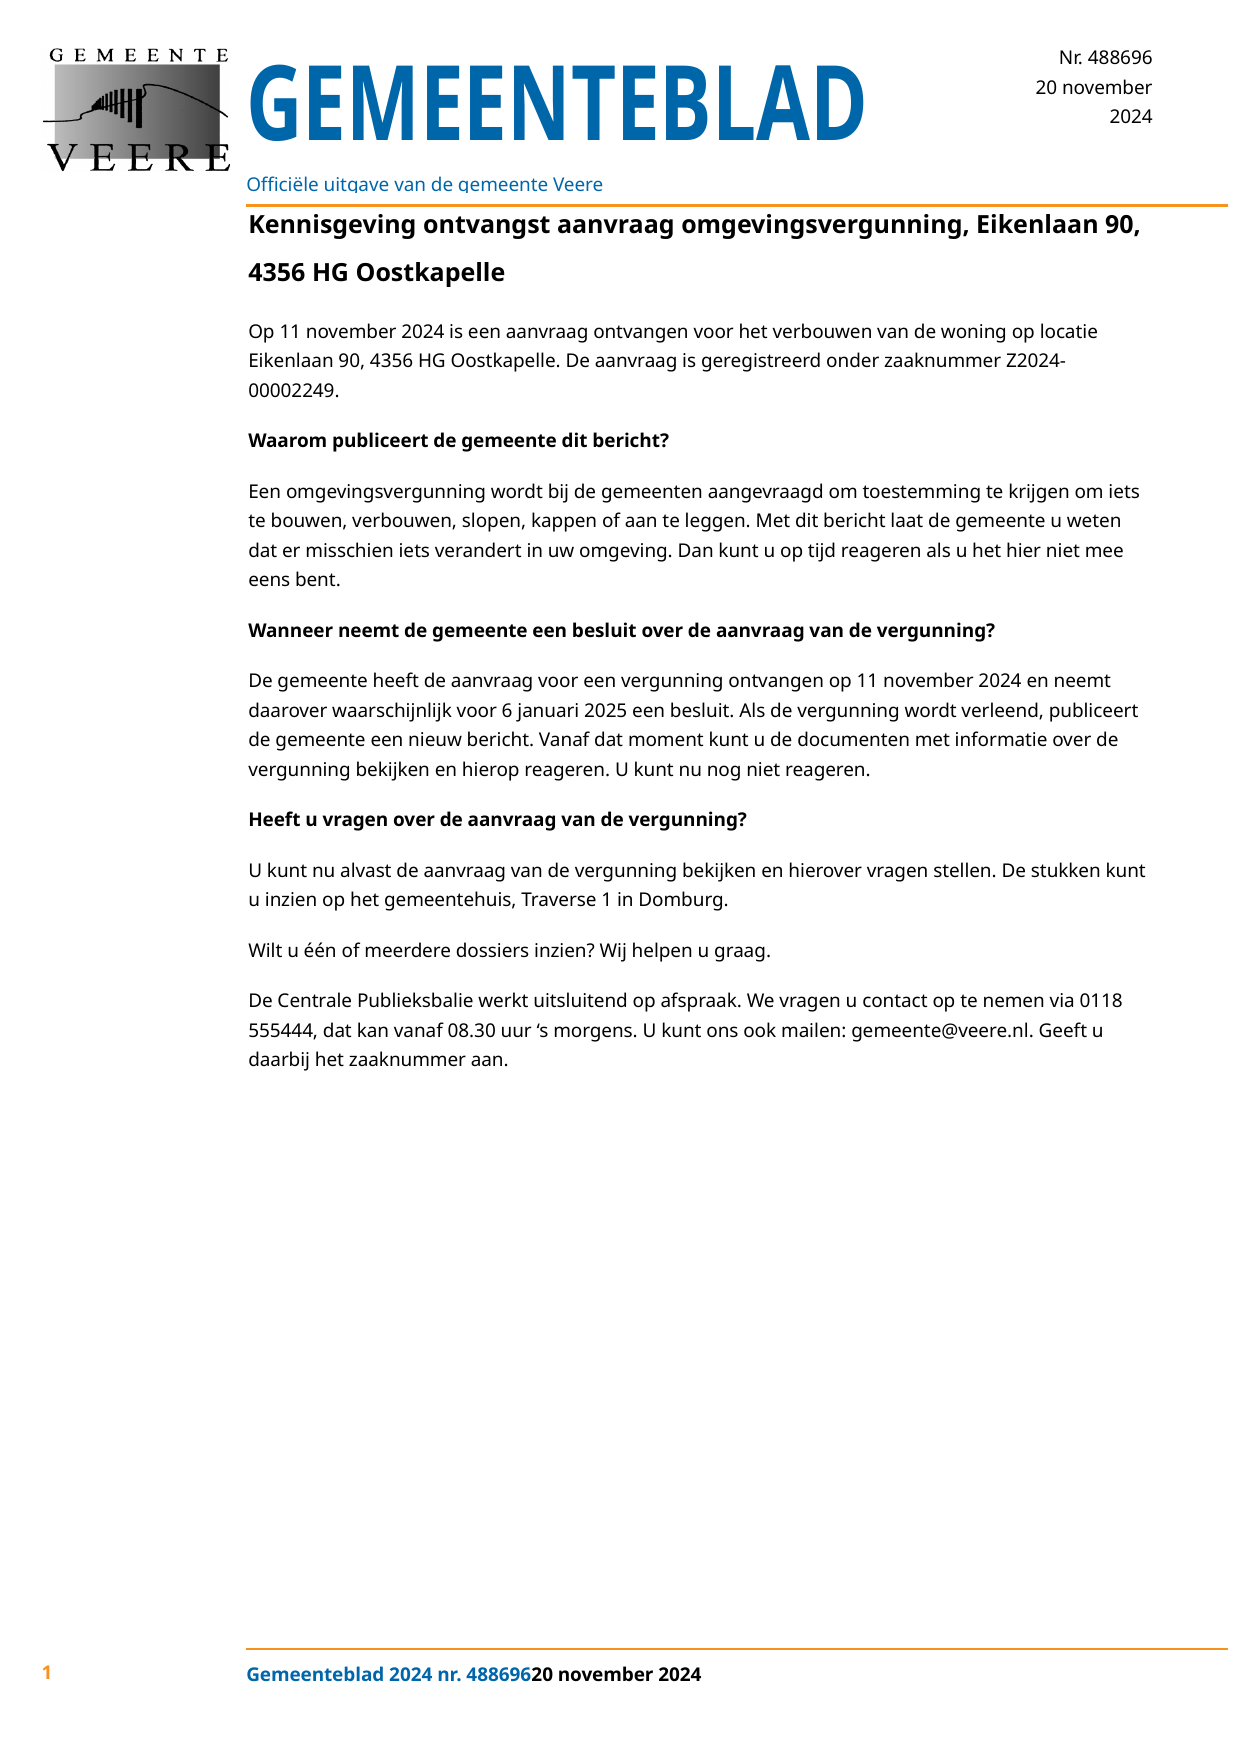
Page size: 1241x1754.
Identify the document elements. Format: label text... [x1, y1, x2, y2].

text De Centrale Publieksbalie werkt uitsluitend op afspraak. We vragen u contact op te nemen via 0118 555444, dat kan vanaf 08.30 uur ‘s morgens. U kunt ons ook mailen: gemeente@veere.nl. Geeft u daarbij het zaaknummer aan. [248, 987, 1152, 1072]
text Kennisgeving ontvangst aanvraag omgevingsvergunning, Eikenlaan 90, 4356 HG Oostkapelle [248, 207, 1152, 288]
text Wilt u één of meerdere dossiers inzien? Wij helpen u graag. [248, 937, 1152, 963]
text U kunt nu alvast de aanvraag van de vergunning bekijken en hierover vragen stellen. De stukken kunt u inzien op het gemeentehuis, Traverse 1 in Domburg. [248, 857, 1152, 912]
text Wanneer neemt de gemeente een besluit over de aanvraag van de vergunning? [248, 617, 1152, 643]
text Op 11 november 2024 is een aanvraag ontvangen voor het verbouwen van de woning op locatie Eikenlaan 90, 4356 HG Oostkapelle. De aanvraag is geregistreerd onder zaaknummer Z2024-00002249. [248, 318, 1152, 403]
text Heeft u vragen over de aanvraag van de vergunning? [248, 807, 1152, 832]
picture [41, 47, 231, 172]
text Waarom publiceert de gemeente dit bericht? [248, 427, 1152, 453]
text Een omgevingsvergunning wordt bij de gemeenten aangevraagd om toestemming te krijgen om iets te bouwen, verbouwen, slopen, kappen of aan te leggen. Met dit bericht laat de gemeente u weten dat er misschien iets verandert in uw omgeving. Dan kunt u op tijd reageren als u het hier niet mee eens bent. [248, 478, 1152, 592]
text De gemeente heeft de aanvraag voor een vergunning ontvangen op 11 november 2024 en neemt daarover waarschijnlijk voor 6 januari 2025 een besluit. Als de vergunning wordt verleend, publiceert de gemeente een nieuw bericht. Vanaf dat moment kunt u de documenten met informatie over de vergunning bekijken en hierop reageren. U kunt nu nog niet reageren. [248, 667, 1152, 782]
